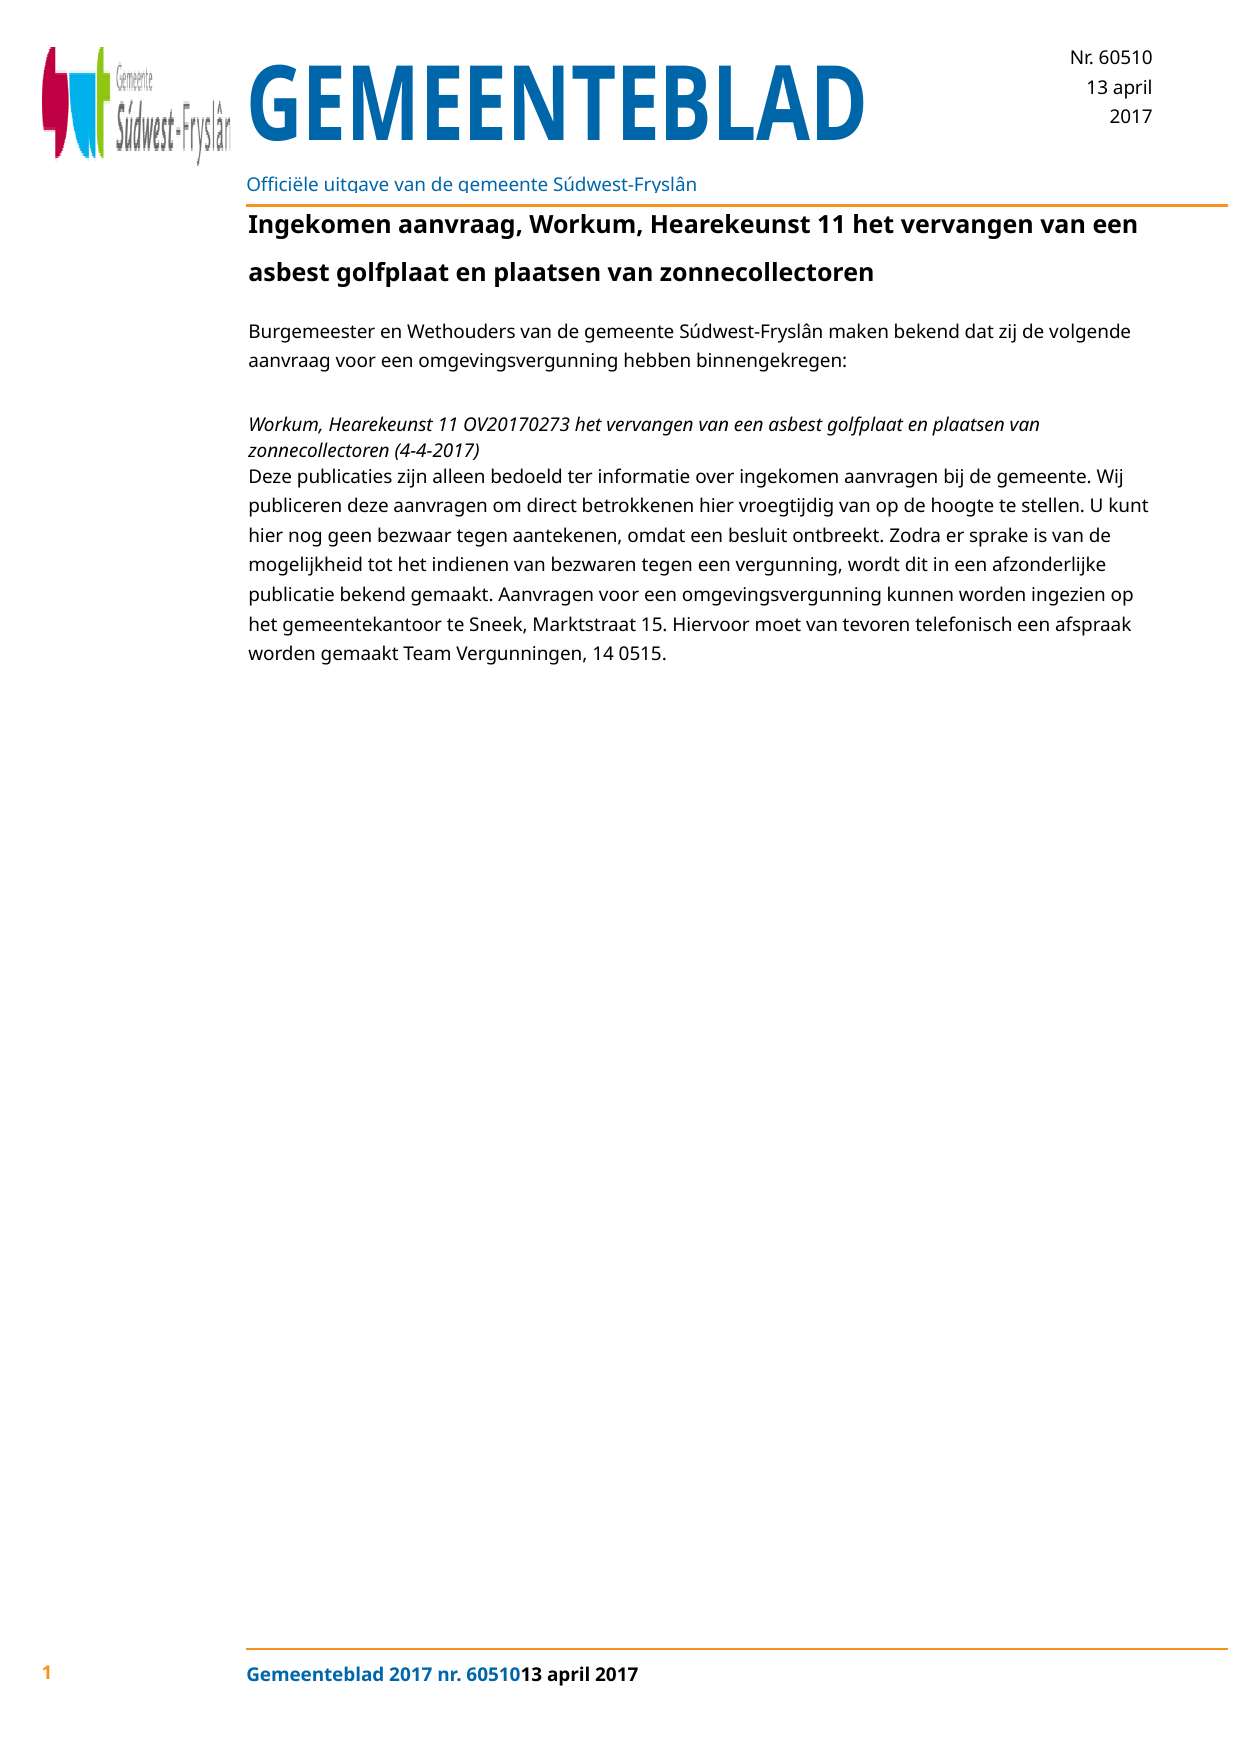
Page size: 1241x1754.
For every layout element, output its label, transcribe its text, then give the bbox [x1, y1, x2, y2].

text Deze publicaties zijn alleen bedoeld ter informatie over ingekomen aanvragen bij de gemeente. Wij publiceren deze aanvragen om direct betrokkenen hier vroegtijdig van op de hoogte te stellen. U kunt hier nog geen bezwaar tegen aantekenen, omdat een besluit ontbreekt. Zodra er sprake is van de mogelijkheid tot het indienen van bezwaren tegen een vergunning, wordt dit in een afzonderlijke publicatie bekend gemaakt. Aanvragen voor een omgevingsvergunning kunnen worden ingezien op het gemeentekantoor te Sneek, Marktstraat 15. Hiervoor moet van tevoren telefonisch een afspraak worden gemaakt Team Vergunningen, 14 0515. [248, 463, 1152, 666]
text Burgemeester en Wethouders van de gemeente Súdwest-Fryslân maken bekend dat zij de volgende aanvraag voor een omgevingsvergunning hebben binnengekregen: [248, 318, 1152, 373]
picture [41, 47, 231, 172]
text Workum, Hearekeunst 11 OV20170273 het vervangen van een asbest golfplaat en plaatsen van zonnecollectoren (4-4-2017) [248, 411, 1152, 463]
text Ingekomen aanvraag, Workum, Hearekeunst 11 het vervangen van een asbest golfplaat en plaatsen van zonnecollectoren [248, 207, 1152, 288]
